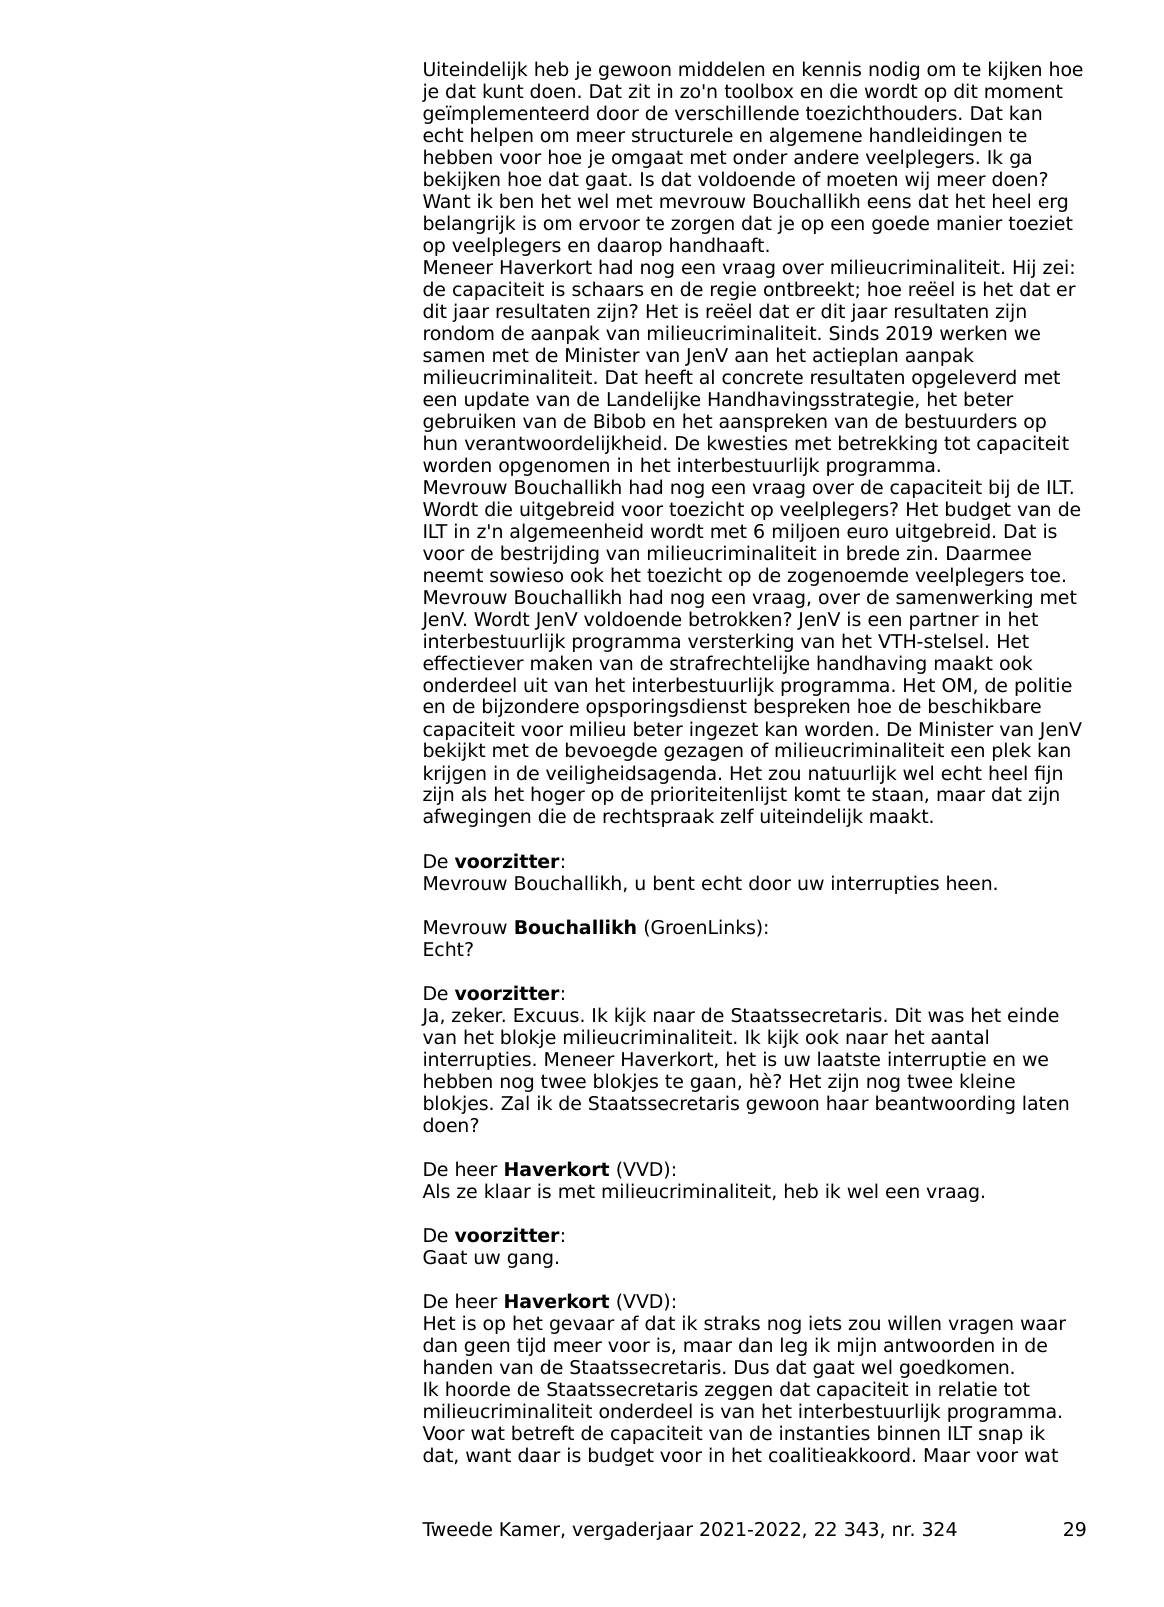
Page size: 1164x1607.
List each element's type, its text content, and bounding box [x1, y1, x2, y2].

text De heer Haverkort (VVD): [422, 1159, 1087, 1181]
text Uiteindelijk heb je gewoon middelen en kennis nodig om te kijken hoe je dat kunt doen. Dat zit in zo'n toolbox en die wordt op dit moment geïmplementeerd door de verschillende toezichthouders. Dat kan echt helpen om meer structurele en algemene handleidingen te hebben voor hoe je omgaat met onder andere veelplegers. Ik ga bekijken hoe dat gaat. Is dat voldoende of moeten wij meer doen? Want ik ben het wel met mevrouw Bouchallikh eens dat het heel erg belangrijk is om ervoor te zorgen dat je op een goede manier toeziet op veelplegers en daarop handhaaft. [422, 59, 1087, 257]
text De heer Haverkort (VVD): [422, 1291, 1087, 1313]
text Ja, zeker. Excuus. Ik kijk naar de Staatssecretaris. Dit was het einde van het blokje milieucriminaliteit. Ik kijk ook naar het aantal interrupties. Meneer Haverkort, het is uw laatste interruptie en we hebben nog twee blokjes te gaan, hè? Het zijn nog twee kleine blokjes. Zal ik de Staatssecretaris gewoon haar beantwoording laten doen? [422, 1005, 1087, 1137]
text Het is op het gevaar af dat ik straks nog iets zou willen vragen waar dan geen tijd meer voor is, maar dan leg ik mijn antwoorden in de handen van de Staatssecretaris. Dus dat gaat wel goedkomen. [422, 1313, 1087, 1379]
text Ik hoorde de Staatssecretaris zeggen dat capaciteit in relatie tot milieucriminaliteit onderdeel is van het interbestuurlijk programma. Voor wat betreft de capaciteit van de instanties binnen ILT snap ik dat, want daar is budget voor in het coalitieakkoord. Maar voor wat [422, 1379, 1087, 1467]
text Mevrouw Bouchallikh had nog een vraag over de capaciteit bij de ILT. Wordt die uitgebreid voor toezicht op veelplegers? Het budget van de ILT in z'n algemeenheid wordt met 6 miljoen euro uitgebreid. Dat is voor de bestrijding van milieucriminaliteit in brede zin. Daarmee neemt sowieso ook het toezicht op de zogenoemde veelplegers toe. [422, 477, 1087, 587]
text Echt? [422, 939, 1087, 961]
text Mevrouw Bouchallikh, u bent echt door uw interrupties heen. [422, 872, 1087, 894]
text Mevrouw Bouchallikh had nog een vraag, over de samenwerking met JenV. Wordt JenV voldoende betrokken? JenV is een partner in het interbestuurlijk programma versterking van het VTH-stelsel. Het effectiever maken van de strafrechtelijke handhaving maakt ook onderdeel uit van het interbestuurlijk programma. Het OM, de politie en de bijzondere opsporingsdienst bespreken hoe de beschikbare capaciteit voor milieu beter ingezet kan worden. De Minister van JenV bekijkt met de bevoegde gezagen of milieucriminaliteit een plek kan krijgen in de veiligheidsagenda. Het zou natuurlijk wel echt heel fijn zijn als het hoger op de prioriteitenlijst komt te staan, maar dat zijn afwegingen die de rechtspraak zelf uiteindelijk maakt. [422, 587, 1087, 828]
text De voorzitter: [422, 983, 1087, 1005]
text De voorzitter: [422, 851, 1087, 872]
text Meneer Haverkort had nog een vraag over milieucriminaliteit. Hij zei: de capaciteit is schaars en de regie ontbreekt; hoe reëel is het dat er dit jaar resultaten zijn? Het is reëel dat er dit jaar resultaten zijn rondom de aanpak van milieucriminaliteit. Sinds 2019 werken we samen met de Minister van JenV aan het actieplan aanpak milieucriminaliteit. Dat heeft al concrete resultaten opgeleverd met een update van de Landelijke Handhavingsstrategie, het beter gebruiken van de Bibob en het aanspreken van de bestuurders op hun verantwoordelijkheid. De kwesties met betrekking tot capaciteit worden opgenomen in het interbestuurlijk programma. [422, 257, 1087, 477]
text De voorzitter: [422, 1225, 1087, 1247]
text Mevrouw Bouchallikh (GroenLinks): [422, 917, 1087, 939]
text Als ze klaar is met milieucriminaliteit, heb ik wel een vraag. [422, 1181, 1087, 1203]
text Gaat uw gang. [422, 1247, 1087, 1269]
